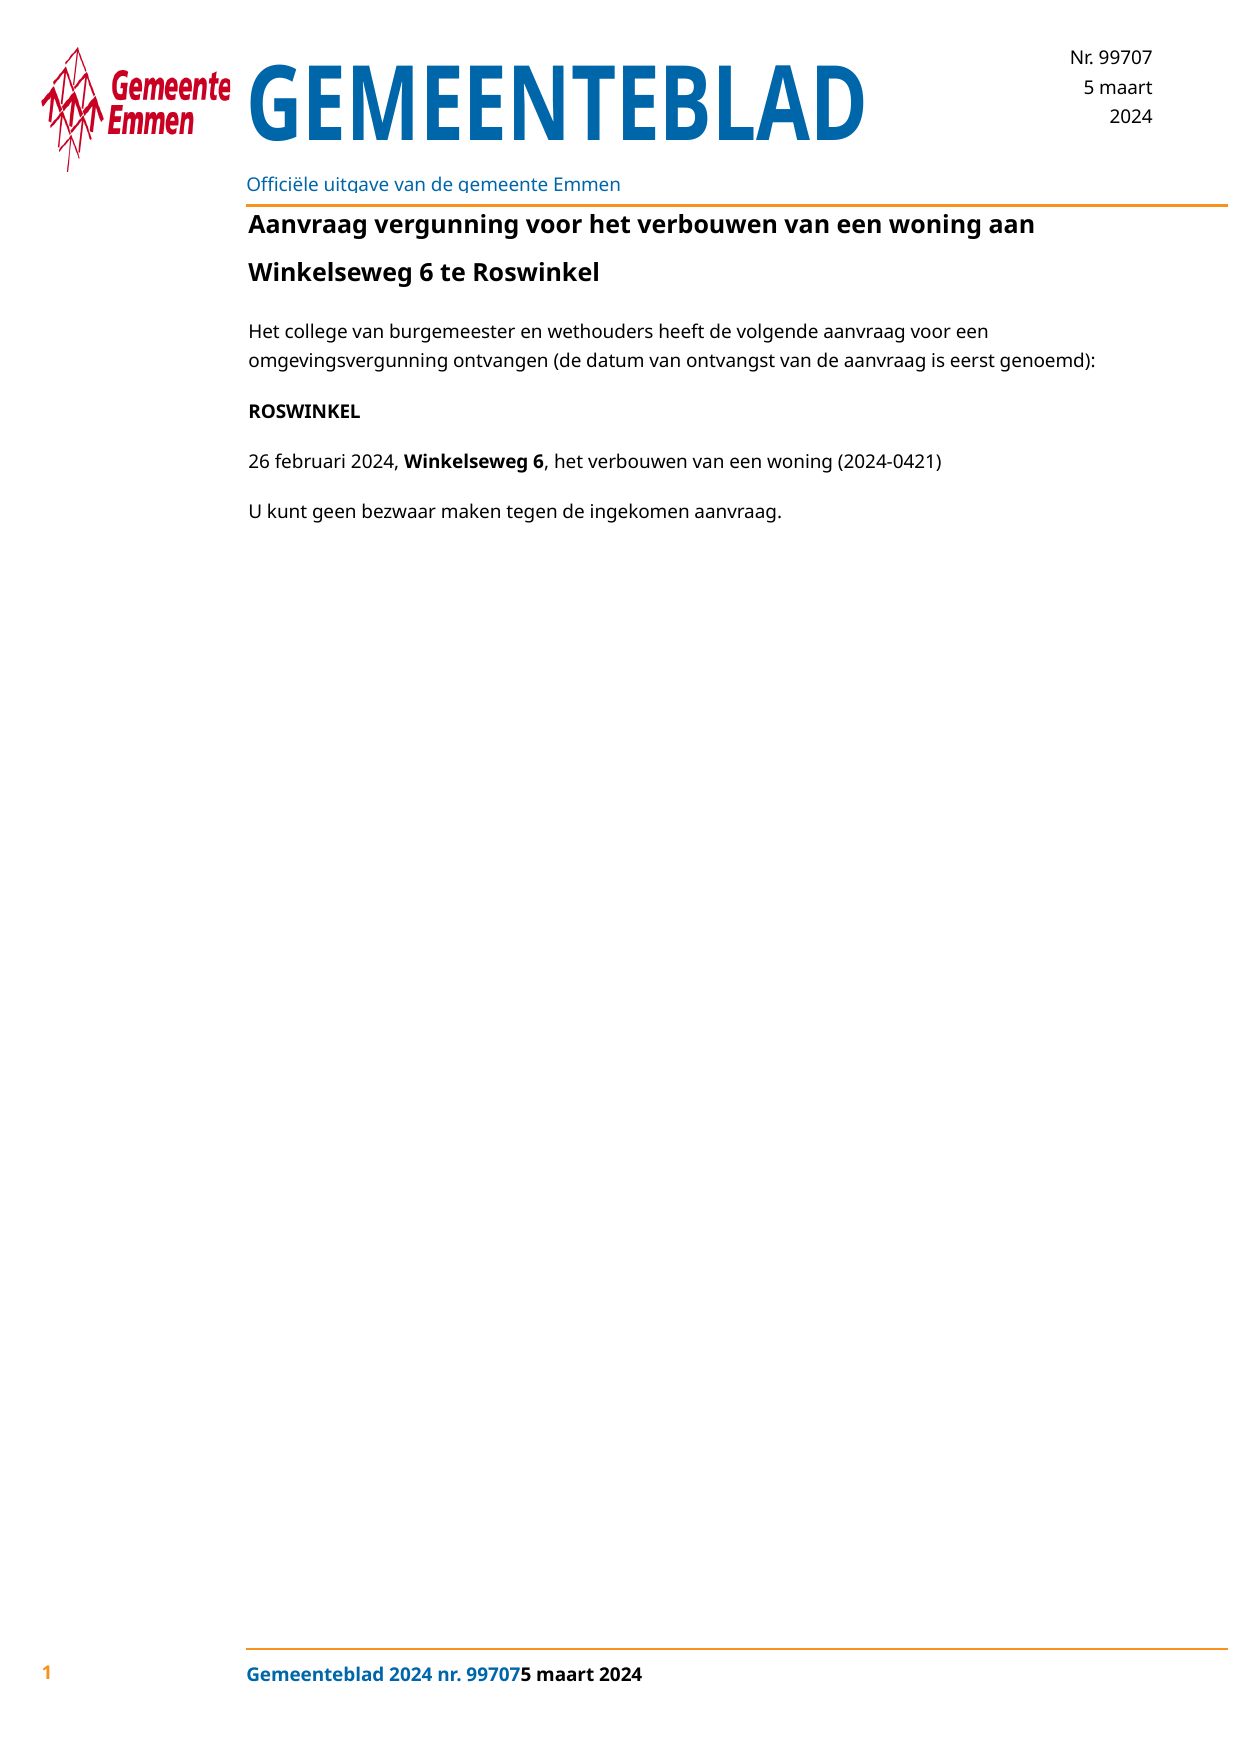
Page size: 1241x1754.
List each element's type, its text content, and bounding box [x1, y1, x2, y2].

text Aanvraag vergunning voor het verbouwen van een woning aan Winkelseweg 6 te Roswinkel [248, 207, 1152, 288]
text Het college van burgemeester en wethouders heeft de volgende aanvraag voor een omgevingsvergunning ontvangen (de datum van ontvangst van de aanvraag is eerst genoemd): [248, 318, 1152, 373]
text ROSWINKEL [248, 398, 1152, 424]
picture [41, 47, 231, 172]
text 26 februari 2024, Winkelseweg 6, het verbouwen van een woning (2024-0421) [248, 448, 1152, 474]
text U kunt geen bezwaar maken tegen de ingekomen aanvraag. [248, 499, 1152, 524]
